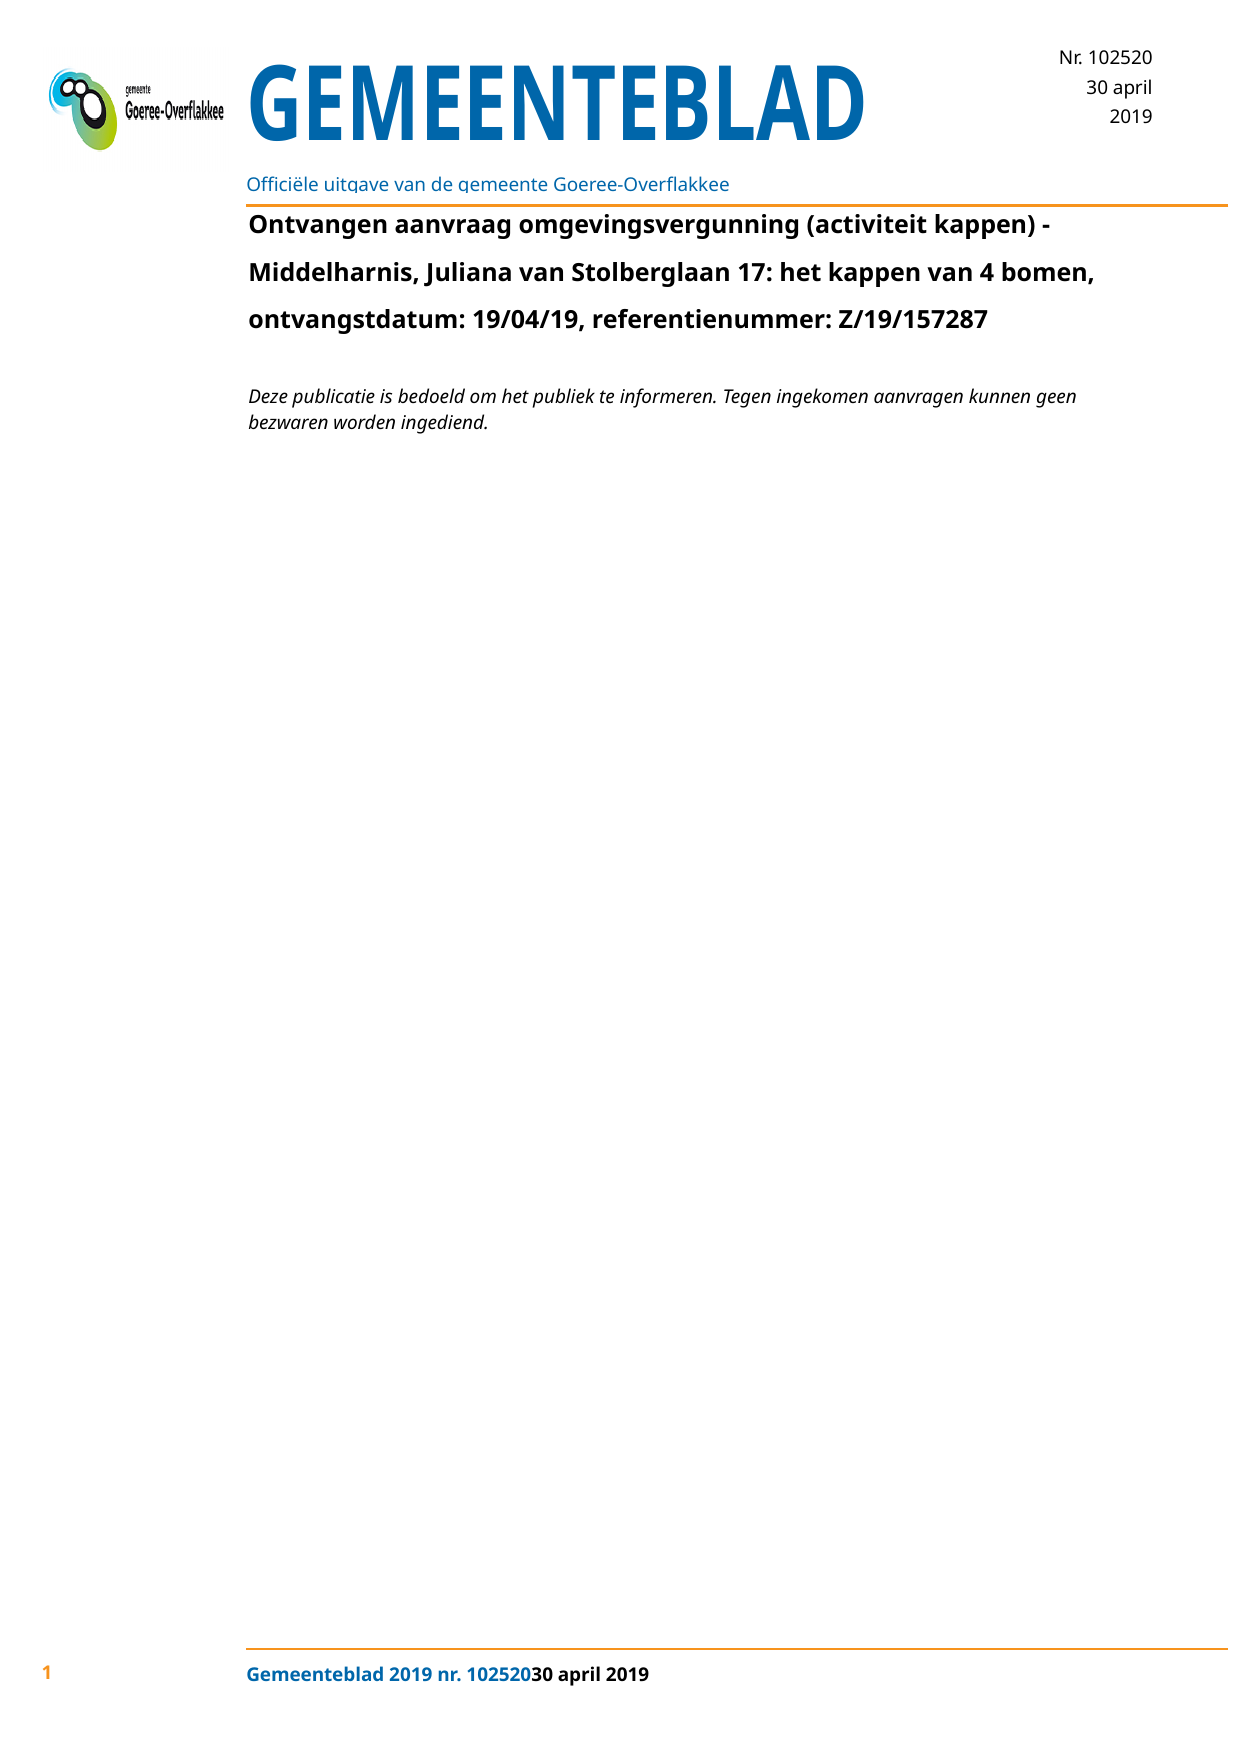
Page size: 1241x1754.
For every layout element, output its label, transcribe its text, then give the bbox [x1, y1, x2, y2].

text Ontvangen aanvraag omgevingsvergunning (activiteit kappen) - Middelharnis, Juliana van Stolberglaan 17: het kappen van 4 bomen, ontvangstdatum: 19/04/19, referentienummer: Z/19/157287 [248, 207, 1152, 336]
picture [41, 47, 231, 172]
text Deze publicatie is bedoeld om het publiek te informeren. Tegen ingekomen aanvragen kunnen geen bezwaren worden ingediend. [248, 384, 1152, 435]
